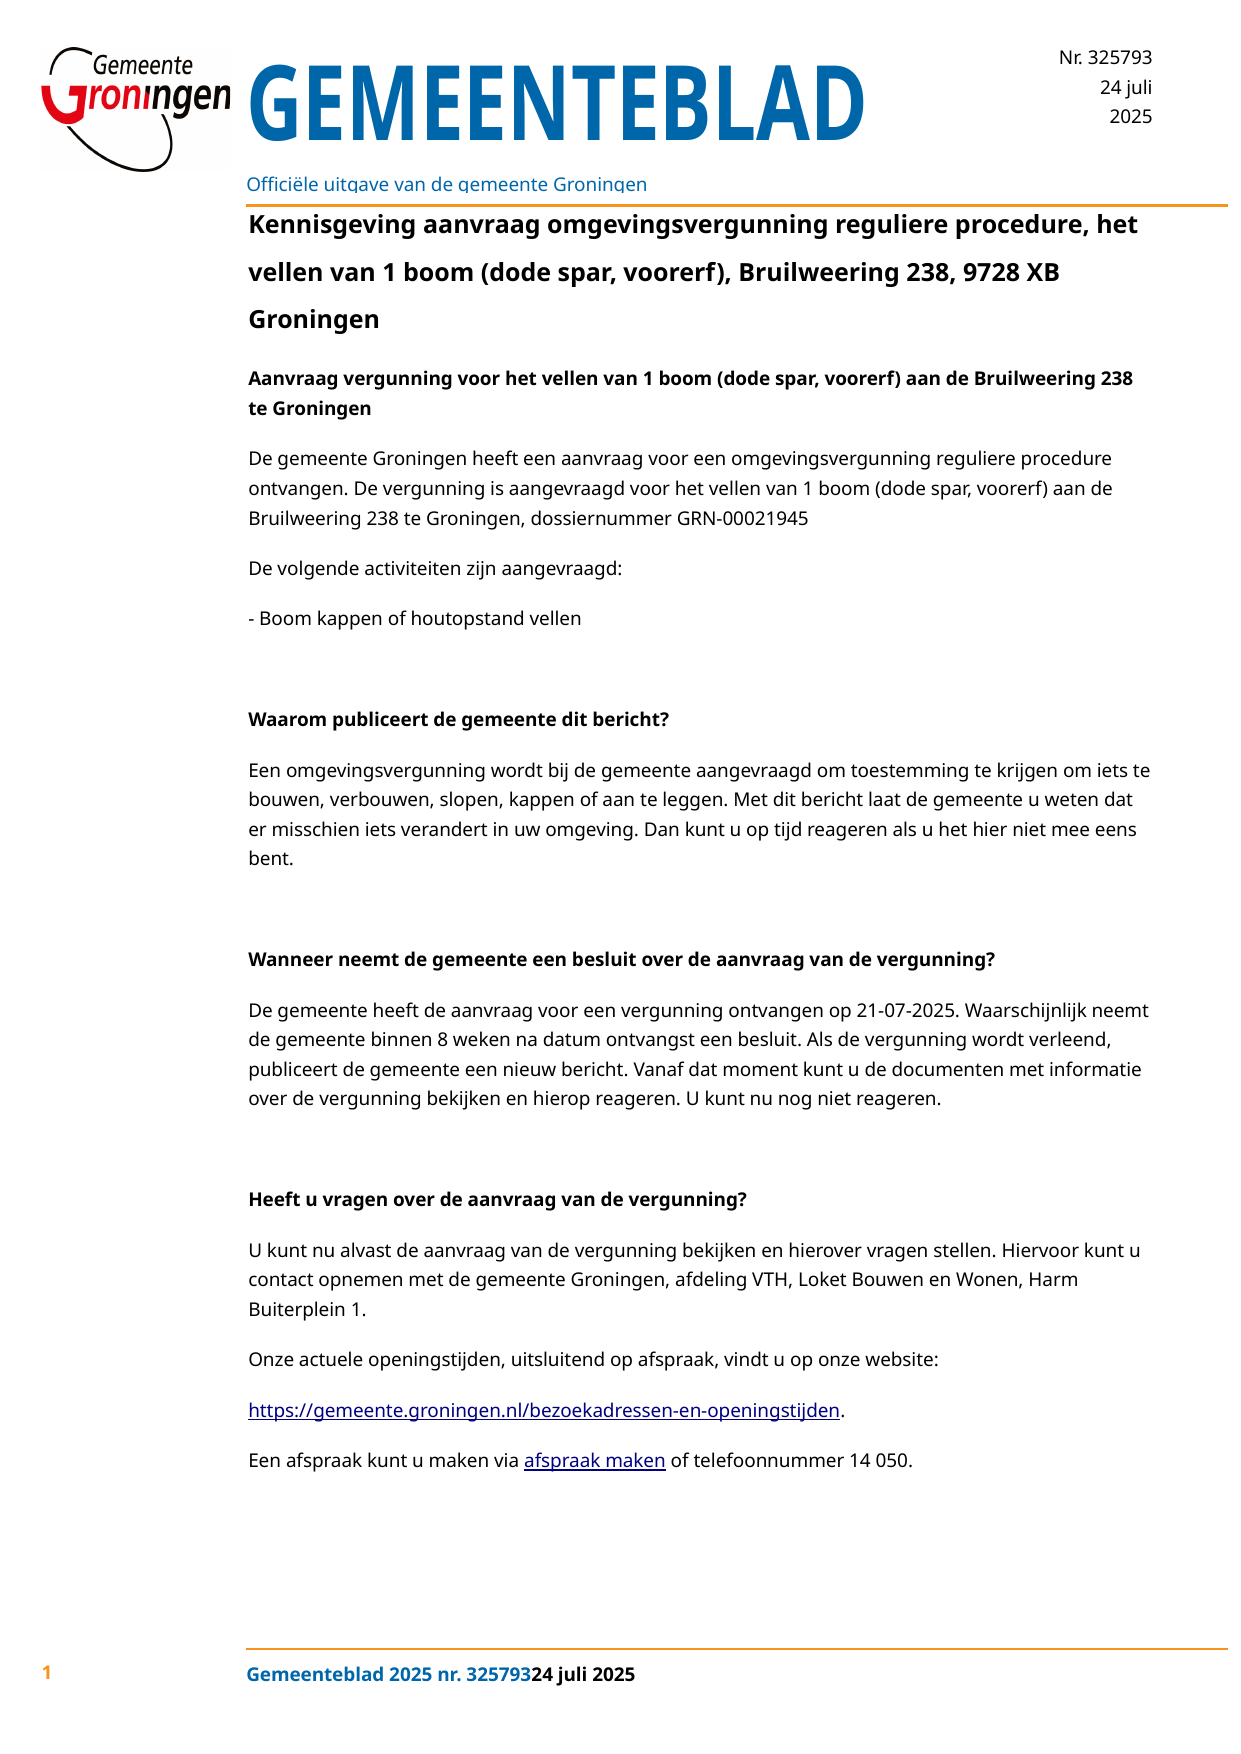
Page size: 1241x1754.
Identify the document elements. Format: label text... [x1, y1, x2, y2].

text De gemeente Groningen heeft een aanvraag voor een omgevingsvergunning reguliere procedure ontvangen. De vergunning is aangevraagd voor het vellen van 1 boom (dode spar, voorerf) aan de Bruilweering 238 te Groningen, dossiernummer GRN-00021945 [248, 446, 1152, 530]
text Aanvraag vergunning voor het vellen van 1 boom (dode spar, voorerf) aan de Bruilweering 238 te Groningen [248, 366, 1152, 421]
text U kunt nu alvast de aanvraag van de vergunning bekijken en hierover vragen stellen. Hiervoor kunt u contact opnemen met de gemeente Groningen, afdeling VTH, Loket Bouwen en Wonen, Harm Buiterplein 1. [248, 1237, 1152, 1322]
text Een afspraak kunt u maken via afspraak maken of telefoonnummer 14 050. [248, 1447, 1152, 1473]
text Onze actuele openingstijden, uitsluitend op afspraak, vindt u op onze website: [248, 1346, 1152, 1372]
picture [41, 47, 231, 172]
text https://gemeente.groningen.nl/bezoekadressen-en-openingstijden. [248, 1397, 1152, 1422]
text Wanneer neemt de gemeente een besluit over de aanvraag van de vergunning? [248, 946, 1152, 972]
text De gemeente heeft de aanvraag voor een vergunning ontvangen op 21-07-2025. Waarschijnlijk neemt de gemeente binnen 8 weken na datum ontvangst een besluit. Als de vergunning wordt verleend, publiceert de gemeente een nieuw bericht. Vanaf dat moment kunt u de documenten met informatie over de vergunning bekijken en hierop reageren. U kunt nu nog niet reageren. [248, 997, 1152, 1111]
text Een omgevingsvergunning wordt bij de gemeente aangevraagd om toestemming te krijgen om iets te bouwen, verbouwen, slopen, kappen of aan te leggen. Met dit bericht laat de gemeente u weten dat er misschien iets verandert in uw omgeving. Dan kunt u op tijd reageren als u het hier niet mee eens bent. [248, 757, 1152, 871]
text Kennisgeving aanvraag omgevingsvergunning reguliere procedure, het vellen van 1 boom (dode spar, voorerf), Bruilweering 238, 9728 XB Groningen [248, 207, 1152, 336]
text Heeft u vragen over de aanvraag van de vergunning? [248, 1186, 1152, 1212]
text Waarom publiceert de gemeente dit bericht? [248, 706, 1152, 732]
text - Boom kappen of houtopstand vellen [248, 606, 1152, 631]
text De volgende activiteiten zijn aangevraagd: [248, 555, 1152, 581]
